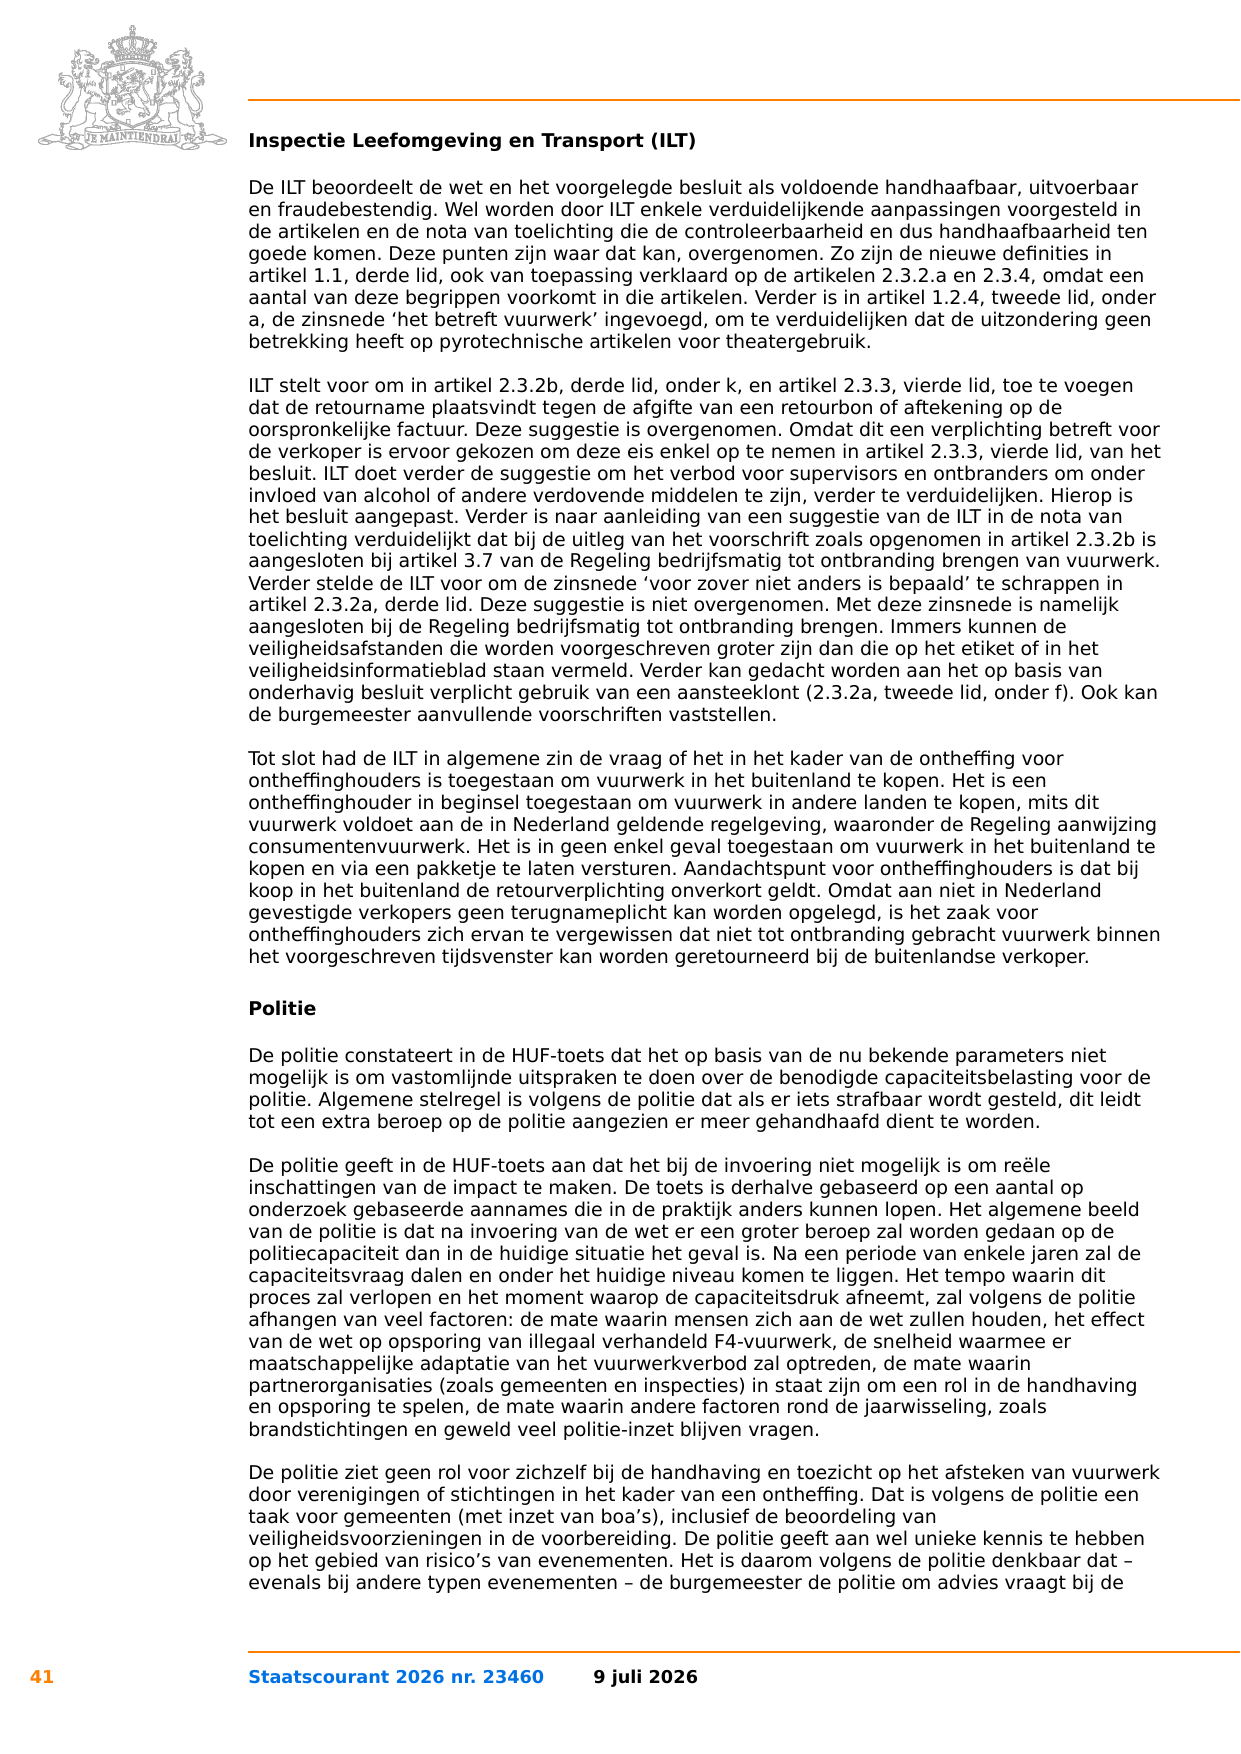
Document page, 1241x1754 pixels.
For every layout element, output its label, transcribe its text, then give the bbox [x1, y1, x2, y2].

text De ILT beoordeelt de wet en het voorgelegde besluit als voldoende handhaafbaar, uitvoerbaar en fraudebestendig. Wel worden door ILT enkele verduidelijkende aanpassingen voorgesteld in de artikelen en de nota van toelichting die de controleerbaarheid en dus handhaafbaarheid ten goede komen. Deze punten zijn waar dat kan, overgenomen. Zo zijn de nieuwe definities in artikel 1.1, derde lid, ook van toepassing verklaard op de artikelen 2.3.2.a en 2.3.4, omdat een aantal van deze begrippen voorkomt in die artikelen. Verder is in artikel 1.2.4, tweede lid, onder a, de zinsnede ‘het betreft vuurwerk’ ingevoegd, om te verduidelijken dat de uitzondering geen betrekking heeft op pyrotechnische artikelen voor theatergebruik. [248, 177, 1163, 353]
text De politie ziet geen rol voor zichzelf bij de handhaving en toezicht op het afsteken van vuurwerk door verenigingen of stichtingen in het kader van een ontheffing. Dat is volgens de politie een taak voor gemeenten (met inzet van boa’s), inclusief de beoordeling van veiligheidsvoorzieningen in de voorbereiding. De politie geeft aan wel unieke kennis te hebben op het gebied van risico’s van evenementen. Het is daarom volgens de politie denkbaar dat – evenals bij andere typen evenementen – de burgemeester de politie om advies vraagt bij de [248, 1462, 1163, 1594]
picture [38, 25, 227, 150]
text Tot slot had de ILT in algemene zin de vraag of het in het kader van de ontheffing voor ontheffinghouders is toegestaan om vuurwerk in het buitenland te kopen. Het is een ontheffinghouder in beginsel toegestaan om vuurwerk in andere landen te kopen, mits dit vuurwerk voldoet aan de in Nederland geldende regelgeving, waaronder de Regeling aanwijzing consumentenvuurwerk. Het is in geen enkel geval toegestaan om vuurwerk in het buitenland te kopen en via een pakketje te laten versturen. Aandachtspunt voor ontheffinghouders is dat bij koop in het buitenland de retourverplichting onverkort geldt. Omdat aan niet in Nederland gevestigde verkopers geen terugnameplicht kan worden opgelegd, is het zaak voor ontheffinghouders zich ervan te vergewissen dat niet tot ontbranding gebracht vuurwerk binnen het voorgeschreven tijdsvenster kan worden geretourneerd bij de buitenlandse verkoper. [248, 748, 1163, 968]
text De politie constateert in de HUF-toets dat het op basis van de nu bekende parameters niet mogelijk is om vastomlijnde uitspraken te doen over de benodigde capaciteitsbelasting voor de politie. Algemene stelregel is volgens de politie dat als er iets strafbaar wordt gesteld, dit leidt tot een extra beroep op de politie aangezien er meer gehandhaafd dient te worden. [248, 1045, 1163, 1133]
subtitle Politie [248, 998, 1163, 1020]
text ILT stelt voor om in artikel 2.3.2b, derde lid, onder k, en artikel 2.3.3, vierde lid, toe te voegen dat de retourname plaatsvindt tegen de afgifte van een retourbon of aftekening op de oorspronkelijke factuur. Deze suggestie is overgenomen. Omdat dit een verplichting betreft voor de verkoper is ervoor gekozen om deze eis enkel op te nemen in artikel 2.3.3, vierde lid, van het besluit. ILT doet verder de suggestie om het verbod voor supervisors en ontbranders om onder invloed van alcohol of andere verdovende middelen te zijn, verder te verduidelijken. Hierop is het besluit aangepast. Verder is naar aanleiding van een suggestie van de ILT in de nota van toelichting verduidelijkt dat bij de uitleg van het voorschrift zoals opgenomen in artikel 2.3.2b is aangesloten bij artikel 3.7 van de Regeling bedrijfsmatig tot ontbranding brengen van vuurwerk. Verder stelde de ILT voor om de zinsnede ‘voor zover niet anders is bepaald’ te schrappen in artikel 2.3.2a, derde lid. Deze suggestie is niet overgenomen. Met deze zinsnede is namelijk aangesloten bij de Regeling bedrijfsmatig tot ontbranding brengen. Immers kunnen de veiligheidsafstanden die worden voorgeschreven groter zijn dan die op het etiket of in het veiligheidsinformatieblad staan vermeld. Verder kan gedacht worden aan het op basis van onderhavig besluit verplicht gebruik van een aansteeklont (2.3.2a, tweede lid, onder f). Ook kan de burgemeester aanvullende voorschriften vaststellen. [248, 374, 1163, 726]
subtitle Inspectie Leefomgeving en Transport (ILT) [248, 130, 1163, 152]
text De politie geeft in de HUF-toets aan dat het bij de invoering niet mogelijk is om reële inschattingen van de impact te maken. De toets is derhalve gebaseerd op een aantal op onderzoek gebaseerde aannames die in de praktijk anders kunnen lopen. Het algemene beeld van de politie is dat na invoering van de wet er een groter beroep zal worden gedaan op de politiecapaciteit dan in de huidige situatie het geval is. Na een periode van enkele jaren zal de capaciteitsvraag dalen en onder het huidige niveau komen te liggen. Het tempo waarin dit proces zal verlopen en het moment waarop de capaciteitsdruk afneemt, zal volgens de politie afhangen van veel factoren: de mate waarin mensen zich aan de wet zullen houden, het effect van de wet op opsporing van illegaal verhandeld F4-vuurwerk, de snelheid waarmee er maatschappelijke adaptatie van het vuurwerkverbod zal optreden, de mate waarin partnerorganisaties (zoals gemeenten en inspecties) in staat zijn om een rol in de handhaving en opsporing te spelen, de mate waarin andere factoren rond de jaarwisseling, zoals brandstichtingen en geweld veel politie-inzet blijven vragen. [248, 1155, 1163, 1440]
